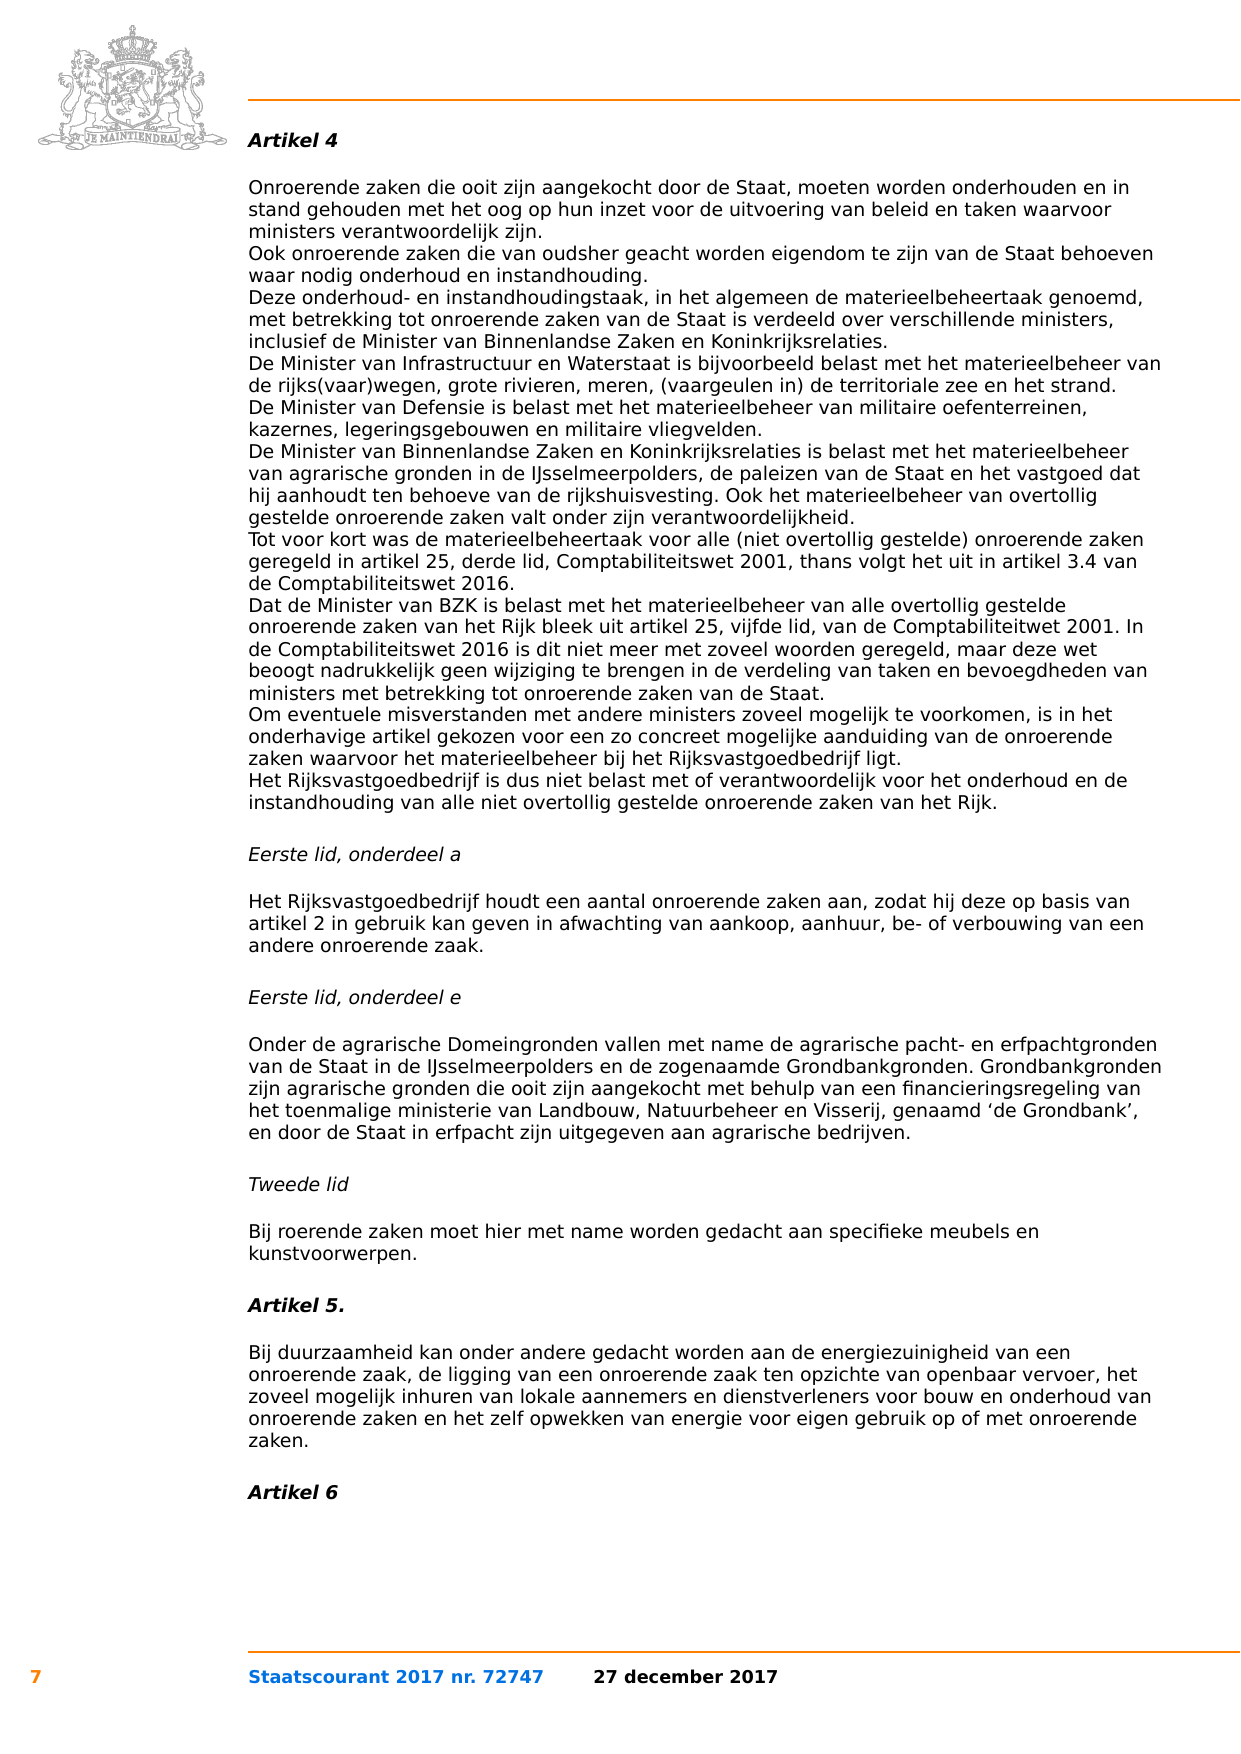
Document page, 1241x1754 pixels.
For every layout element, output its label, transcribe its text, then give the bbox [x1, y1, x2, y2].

subtitle Artikel 4 [248, 130, 1163, 152]
text De Minister van Infrastructuur en Waterstaat is bijvoorbeeld belast met het materieelbeheer van de rijks(vaar)wegen, grote rivieren, meren, (vaargeulen in) de territoriale zee en het strand. [248, 353, 1163, 397]
subtitle Tweede lid [248, 1174, 1163, 1196]
text Dat de Minister van BZK is belast met het materieelbeheer van alle overtollig gestelde onroerende zaken van het Rijk bleek uit artikel 25, vijfde lid, van de Comptabiliteitwet 2001. In de Comptabiliteitswet 2016 is dit niet meer met zoveel woorden geregeld, maar deze wet beoogt nadrukkelijk geen wijziging te brengen in de verdeling van taken en bevoegdheden van ministers met betrekking tot onroerende zaken van de Staat. [248, 594, 1163, 704]
text Het Rijksvastgoedbedrijf houdt een aantal onroerende zaken aan, zodat hij deze op basis van artikel 2 in gebruik kan geven in afwachting van aankoop, aanhuur, be- of verbouwing van een andere onroerende zaak. [248, 891, 1163, 957]
picture [38, 25, 227, 150]
text Ook onroerende zaken die van oudsher geacht worden eigendom te zijn van de Staat behoeven waar nodig onderhoud en instandhouding. [248, 243, 1163, 287]
text Deze onderhoud- en instandhoudingstaak, in het algemeen de materieelbeheertaak genoemd, met betrekking tot onroerende zaken van de Staat is verdeeld over verschillende ministers, inclusief de Minister van Binnenlandse Zaken en Koninkrijksrelaties. [248, 287, 1163, 353]
text De Minister van Binnenlandse Zaken en Koninkrijksrelaties is belast met het materieelbeheer van agrarische gronden in de IJsselmeerpolders, de paleizen van de Staat en het vastgoed dat hij aanhoudt ten behoeve van de rijkshuisvesting. Ook het materieelbeheer van overtollig gestelde onroerende zaken valt onder zijn verantwoordelijkheid. [248, 441, 1163, 528]
subtitle Artikel 6 [248, 1482, 1163, 1504]
subtitle Eerste lid, onderdeel e [248, 987, 1163, 1009]
text De Minister van Defensie is belast met het materieelbeheer van militaire oefenterreinen, kazernes, legeringsgebouwen en militaire vliegvelden. [248, 397, 1163, 441]
text Onroerende zaken die ooit zijn aangekocht door de Staat, moeten worden onderhouden en in stand gehouden met het oog op hun inzet voor de uitvoering van beleid en taken waarvoor ministers verantwoordelijk zijn. [248, 177, 1163, 243]
text Het Rijksvastgoedbedrijf is dus niet belast met of verantwoordelijk voor het onderhoud en de instandhouding van alle niet overtollig gestelde onroerende zaken van het Rijk. [248, 770, 1163, 814]
text Om eventuele misverstanden met andere ministers zoveel mogelijk te voorkomen, is in het onderhavige artikel gekozen voor een zo concreet mogelijke aanduiding van de onroerende zaken waarvoor het materieelbeheer bij het Rijksvastgoedbedrijf ligt. [248, 704, 1163, 770]
text Onder de agrarische Domeingronden vallen met name de agrarische pacht- en erfpachtgronden van de Staat in de IJsselmeerpolders en de zogenaamde Grondbankgronden. Grondbankgronden zijn agrarische gronden die ooit zijn aangekocht met behulp van een financieringsregeling van het toenmalige ministerie van Landbouw, Natuurbeheer en Visserij, genaamd ‘de Grondbank’, en door de Staat in erfpacht zijn uitgegeven aan agrarische bedrijven. [248, 1034, 1163, 1144]
text Bij roerende zaken moet hier met name worden gedacht aan specifieke meubels en kunstvoorwerpen. [248, 1221, 1163, 1265]
text Tot voor kort was de materieelbeheertaak voor alle (niet overtollig gestelde) onroerende zaken geregeld in artikel 25, derde lid, Comptabiliteitswet 2001, thans volgt het uit in artikel 3.4 van de Comptabiliteitswet 2016. [248, 528, 1163, 594]
subtitle Eerste lid, onderdeel a [248, 844, 1163, 866]
subtitle Artikel 5. [248, 1295, 1163, 1317]
text Bij duurzaamheid kan onder andere gedacht worden aan de energiezuinigheid van een onroerende zaak, de ligging van een onroerende zaak ten opzichte van openbaar vervoer, het zoveel mogelijk inhuren van lokale aannemers en dienstverleners voor bouw en onderhoud van onroerende zaken en het zelf opwekken van energie voor eigen gebruik op of met onroerende zaken. [248, 1342, 1163, 1452]
